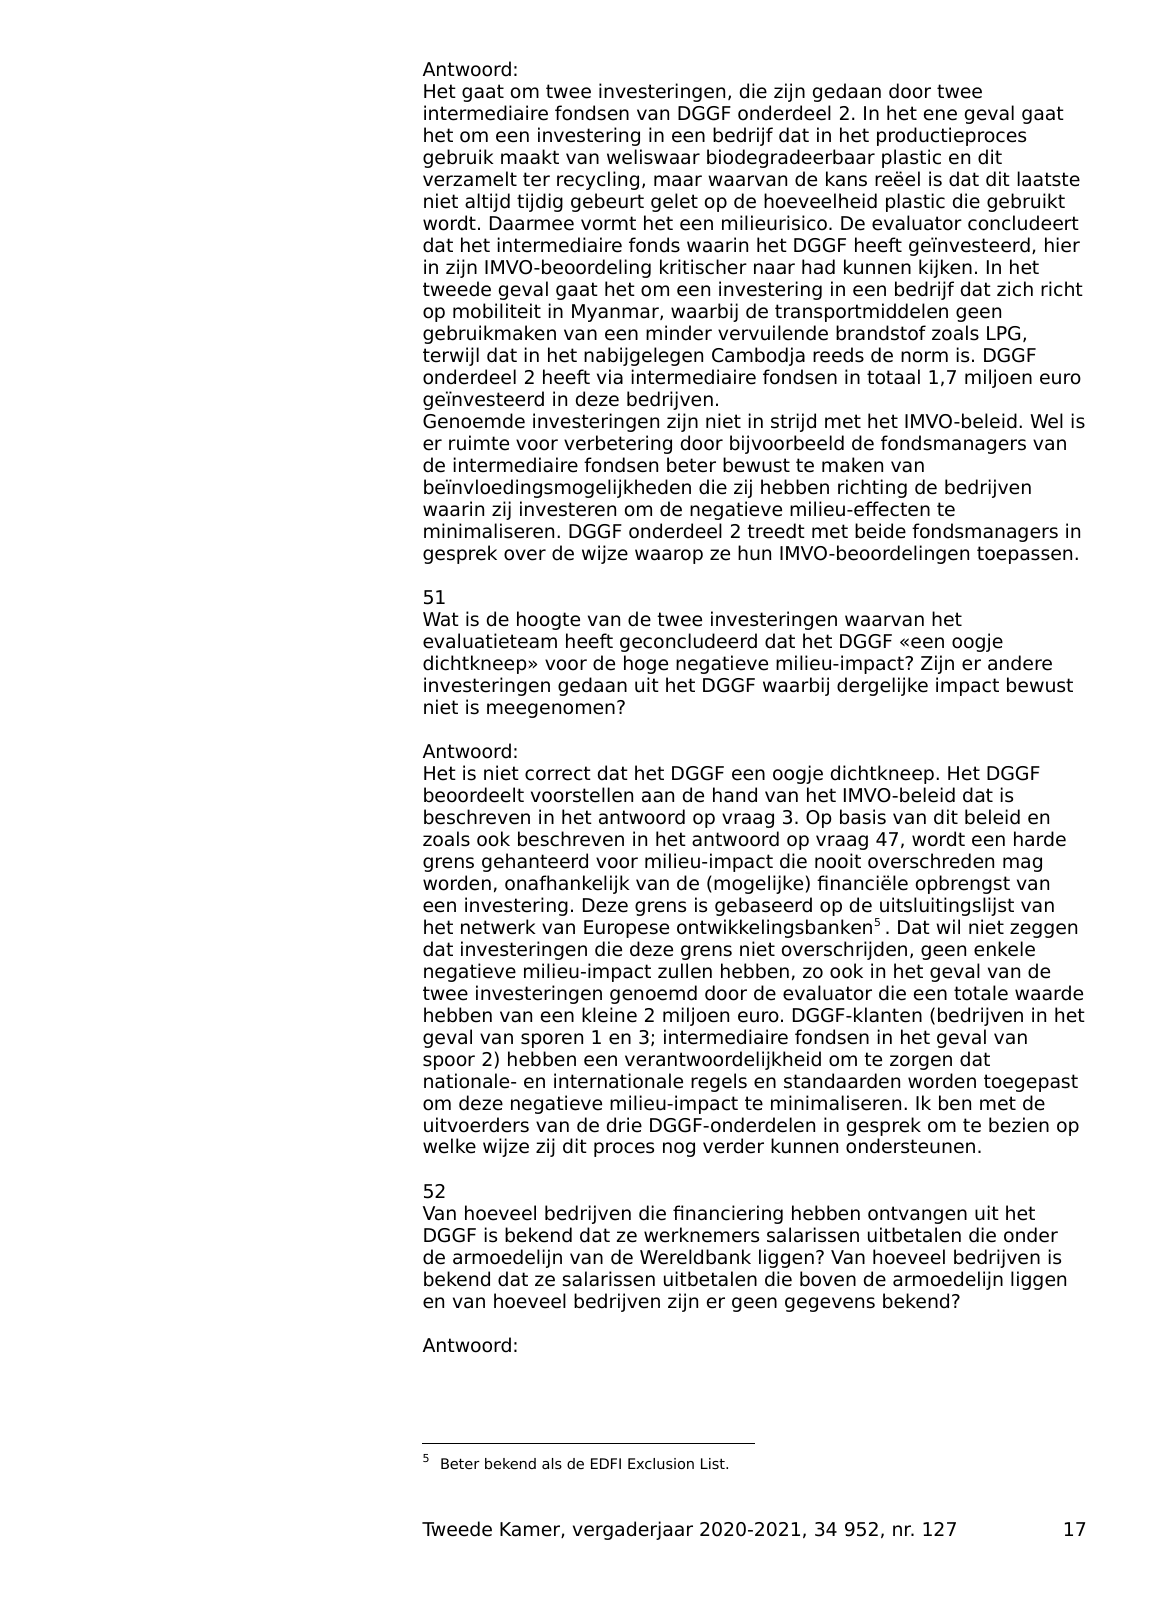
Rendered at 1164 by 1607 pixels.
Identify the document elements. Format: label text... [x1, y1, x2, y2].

text Antwoord: [422, 1335, 1087, 1357]
text Het gaat om twee investeringen, die zijn gedaan door twee intermediaire fondsen van DGGF onderdeel 2. In het ene geval gaat het om een investering in een bedrijf dat in het productieproces gebruik maakt van weliswaar biodegradeerbaar plastic en dit verzamelt ter recycling, maar waarvan de kans reëel is dat dit laatste niet altijd tijdig gebeurt gelet op de hoeveelheid plastic die gebruikt wordt. Daarmee vormt het een milieurisico. De evaluator concludeert dat het intermediaire fonds waarin het DGGF heeft geïnvesteerd, hier in zijn IMVO-beoordeling kritischer naar had kunnen kijken. In het tweede geval gaat het om een investering in een bedrijf dat zich richt op mobiliteit in Myanmar, waarbij de transportmiddelen geen gebruikmaken van een minder vervuilende brandstof zoals LPG, terwijl dat in het nabijgelegen Cambodja reeds de norm is. DGGF onderdeel 2 heeft via intermediaire fondsen in totaal 1,7 miljoen euro geïnvesteerd in deze bedrijven. [422, 81, 1087, 411]
text Genoemde investeringen zijn niet in strijd met het IMVO-beleid. Wel is er ruimte voor verbetering door bijvoorbeeld de fondsmanagers van de intermediaire fondsen beter bewust te maken van beïnvloedingsmogelijkheden die zij hebben richting de bedrijven waarin zij investeren om de negatieve milieu-effecten te minimaliseren. DGGF onderdeel 2 treedt met beide fondsmanagers in gesprek over de wijze waarop ze hun IMVO-beoordelingen toepassen. [422, 411, 1087, 564]
text 52 [422, 1181, 1087, 1203]
text Beter bekend als de EDFI Exclusion List. [422, 1452, 1087, 1474]
text Wat is de hoogte van de twee investeringen waarvan het evaluatieteam heeft geconcludeerd dat het DGGF «een oogje dichtkneep» voor de hoge negatieve milieu-impact? Zijn er andere investeringen gedaan uit het DGGF waarbij dergelijke impact bewust niet is meegenomen? [422, 609, 1087, 719]
text Van hoeveel bedrijven die financiering hebben ontvangen uit het DGGF is bekend dat ze werknemers salarissen uitbetalen die onder de armoedelijn van de Wereldbank liggen? Van hoeveel bedrijven is bekend dat ze salarissen uitbetalen die boven de armoedelijn liggen en van hoeveel bedrijven zijn er geen gegevens bekend? [422, 1203, 1087, 1312]
text Antwoord: [422, 59, 1087, 81]
text 51 [422, 587, 1087, 609]
text Het is niet correct dat het DGGF een oogje dichtkneep. Het DGGF beoordeelt voorstellen aan de hand van het IMVO-beleid dat is beschreven in het antwoord op vraag 3. Op basis van dit beleid en zoals ook beschreven in het antwoord op vraag 47, wordt een harde grens gehanteerd voor milieu-impact die nooit overschreden mag worden, onafhankelijk van de (mogelijke) financiële opbrengst van een investering. Deze grens is gebaseerd op de uitsluitingslijst van het netwerk van Europese ontwikkelingsbanken. Dat wil niet zeggen dat investeringen die deze grens niet overschrijden, geen enkele negatieve milieu-impact zullen hebben, zo ook in het geval van de twee investeringen genoemd door de evaluator die een totale waarde hebben van een kleine 2 miljoen euro. DGGF-klanten (bedrijven in het geval van sporen 1 en 3; intermediaire fondsen in het geval van spoor 2) hebben een verantwoordelijkheid om te zorgen dat nationale- en internationale regels en standaarden worden toegepast om deze negatieve milieu-impact te minimaliseren. Ik ben met de uitvoerders van de drie DGGF-onderdelen in gesprek om te bezien op welke wijze zij dit proces nog verder kunnen ondersteunen. [422, 763, 1087, 1158]
text Antwoord: [422, 741, 1087, 763]
